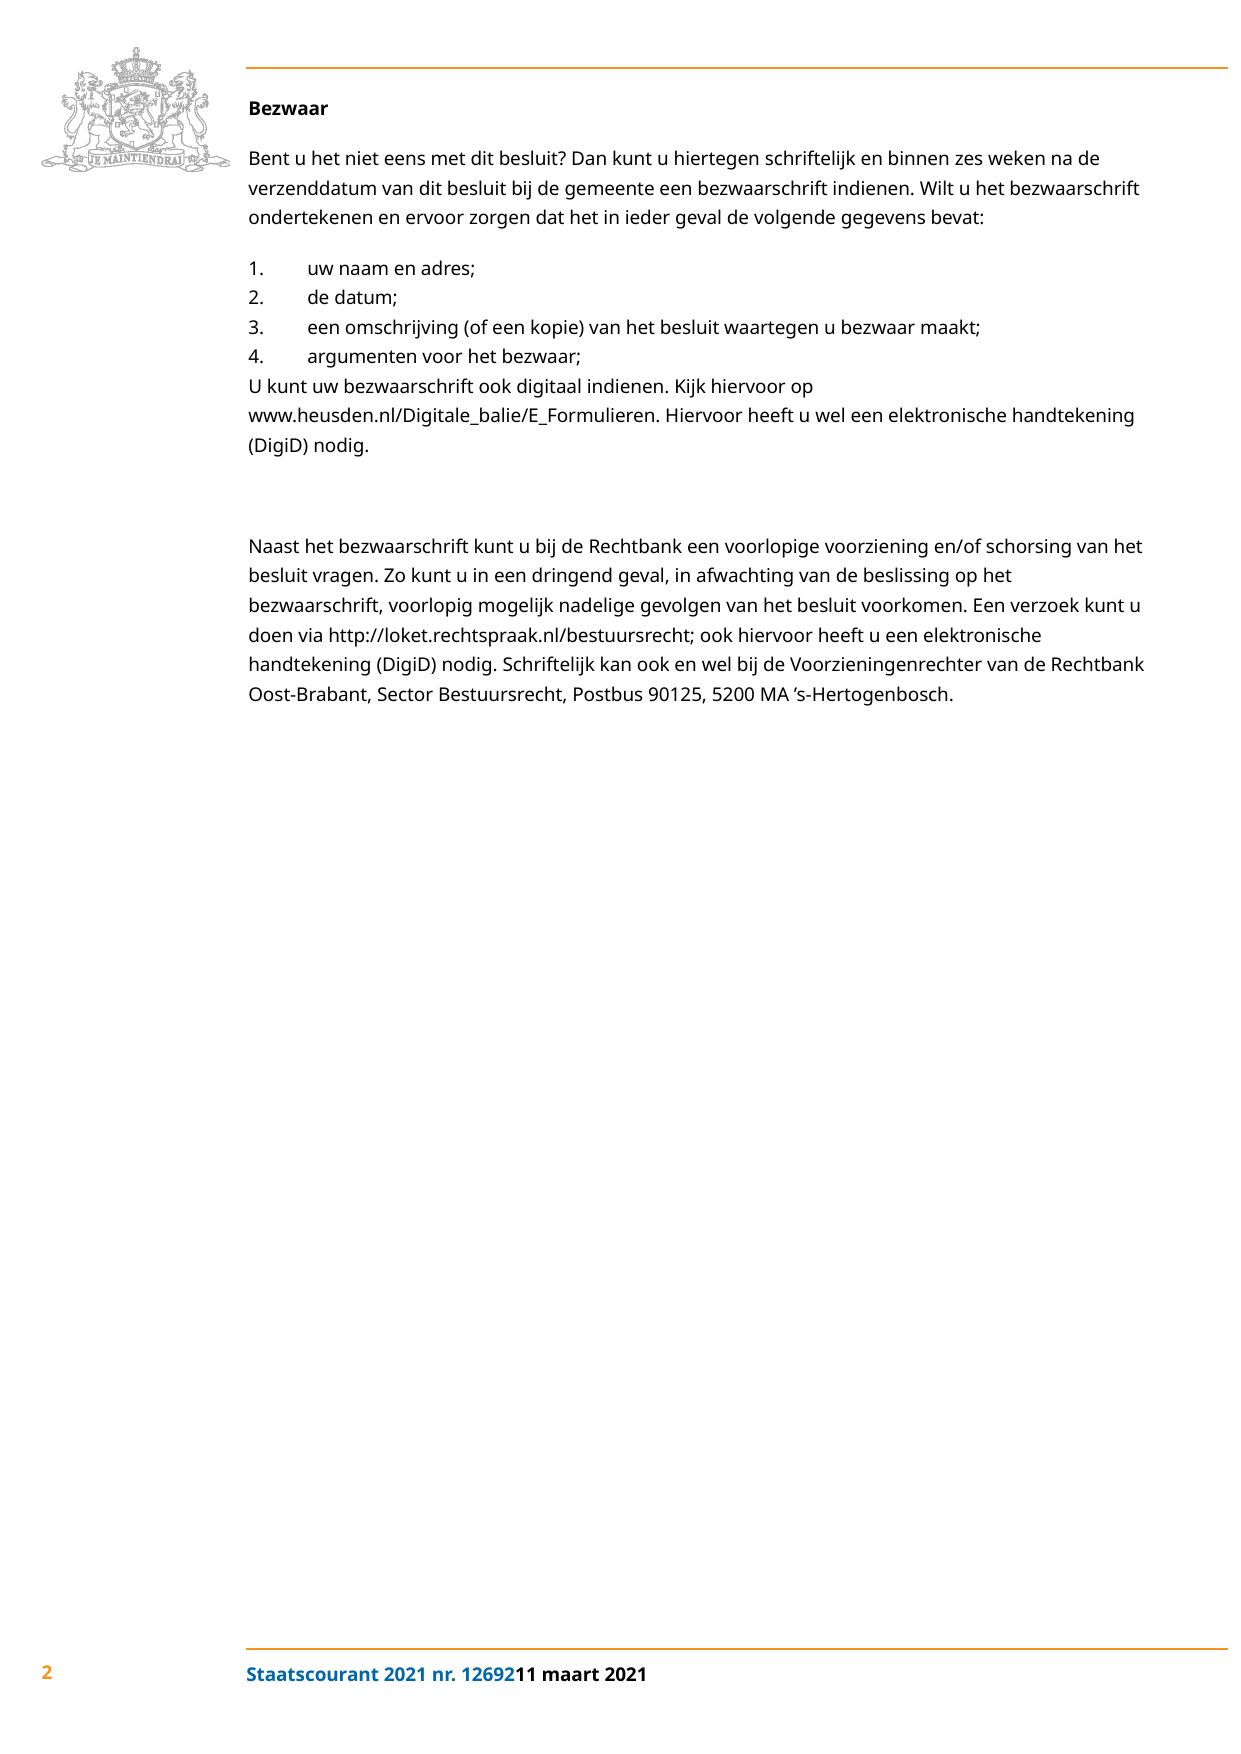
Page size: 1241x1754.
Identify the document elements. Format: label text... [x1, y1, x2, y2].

picture [41, 47, 231, 172]
text Bezwaar [248, 95, 1152, 121]
text Naast het bezwaarschrift kunt u bij de Rechtbank een voorlopige voorziening en/of schorsing van het besluit vragen. Zo kunt u in een dringend geval, in afwachting van de beslissing op het bezwaarschrift, voorlopig mogelijk nadelige gevolgen van het besluit voorkomen. Een verzoek kunt u doen via http://loket.rechtspraak.nl/bestuursrecht; ook hiervoor heeft u een elektronische handtekening (DigiD) nodig. Schriftelijk kan ook en wel bij de Voorzieningenrechter van de Rechtbank Oost-Brabant, Sector Bestuursrecht, Postbus 90125, 5200 MA ’s-Hertogenbosch. [248, 533, 1152, 707]
list uw naam en adres; [248, 255, 1152, 281]
text U kunt uw bezwaarschrift ook digitaal indienen. Kijk hiervoor op www.heusden.nl/Digitale_balie/E_Formulieren. Hiervoor heeft u wel een elektronische handtekening (DigiD) nodig. [248, 373, 1152, 458]
text Bent u het niet eens met dit besluit? Dan kunt u hiertegen schriftelijk en binnen zes weken na de verzenddatum van dit besluit bij de gemeente een bezwaarschrift indienen. Wilt u het bezwaarschrift ondertekenen en ervoor zorgen dat het in ieder geval de volgende gegevens bevat: [248, 145, 1152, 230]
list argumenten voor het bezwaar; [248, 343, 1152, 369]
list een omschrijving (of een kopie) van het besluit waartegen u bezwaar maakt; [248, 314, 1152, 340]
list de datum; [248, 284, 1152, 310]
